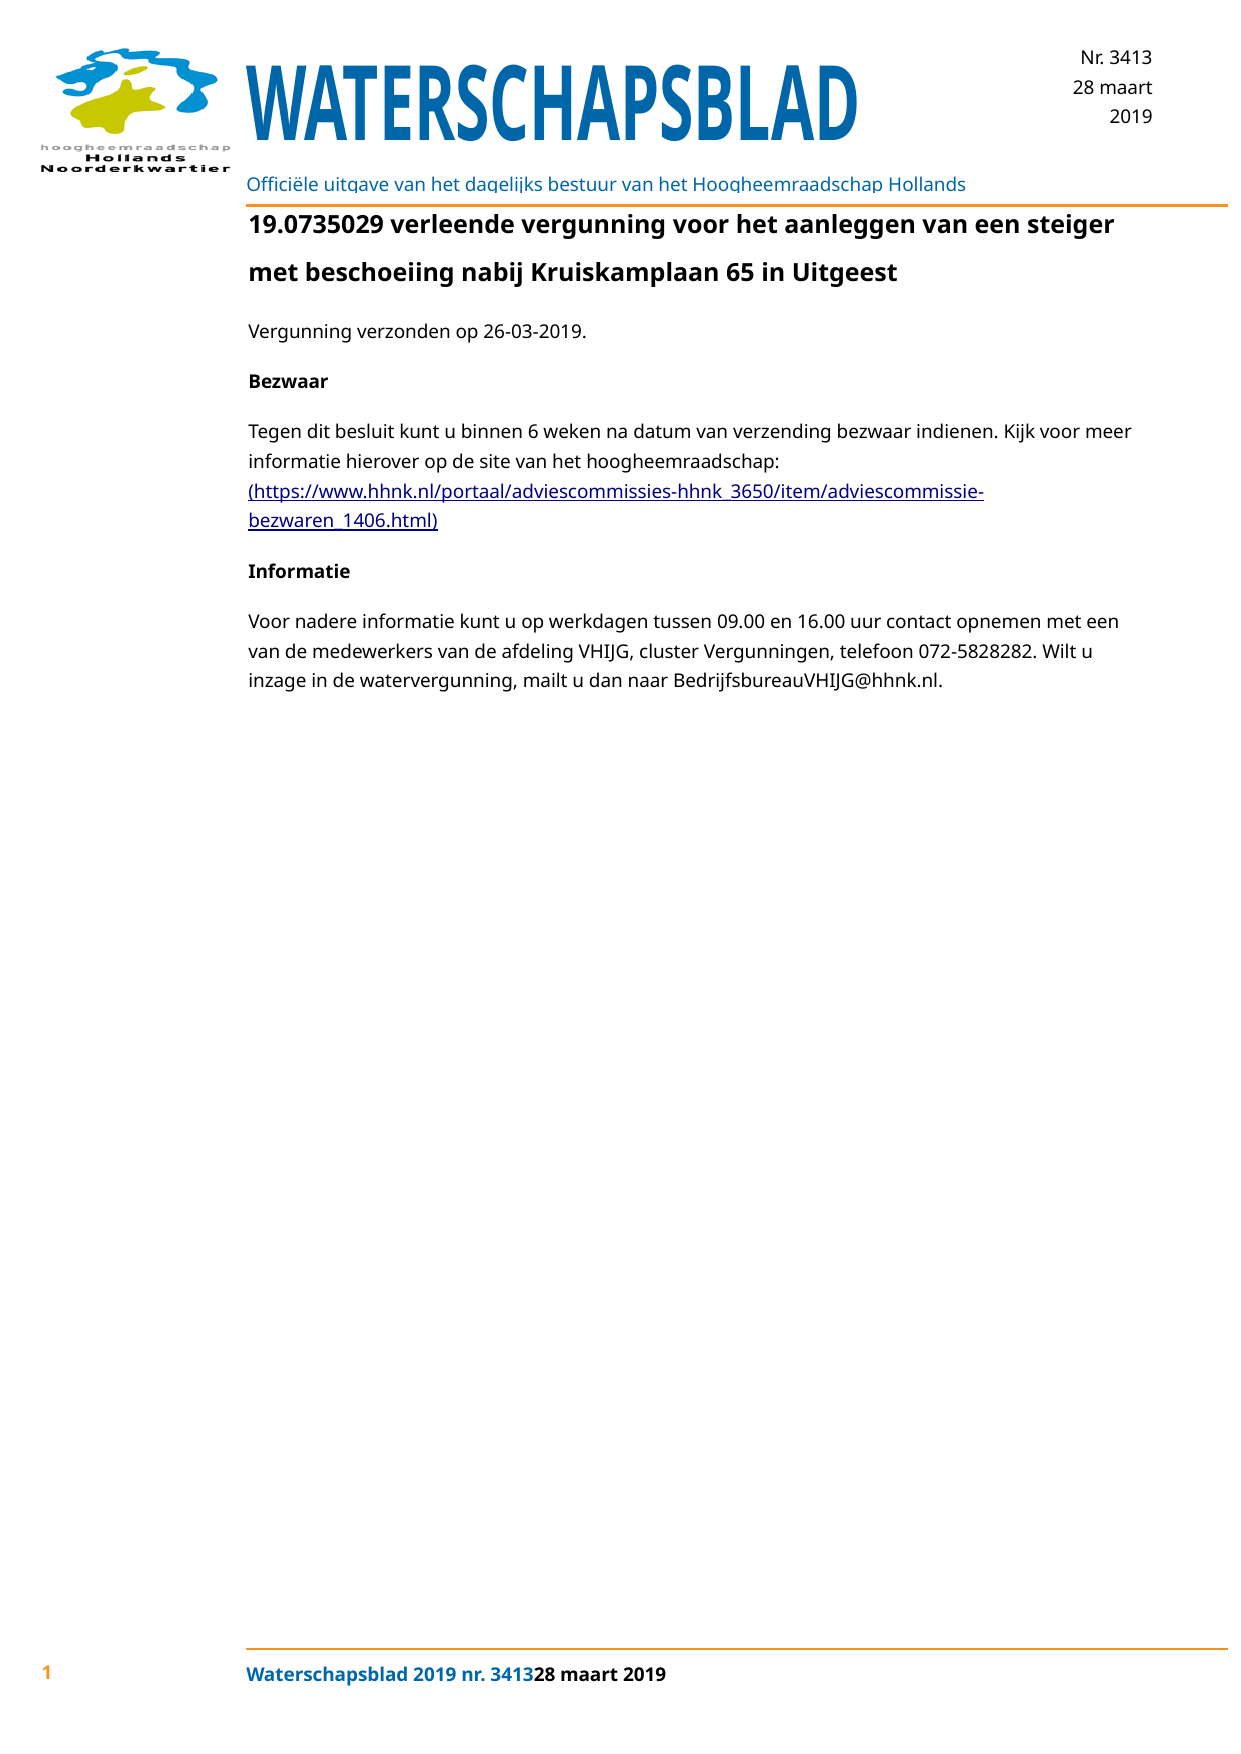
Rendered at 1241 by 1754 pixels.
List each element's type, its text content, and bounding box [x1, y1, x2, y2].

text Vergunning verzonden op 26-03-2019. [248, 318, 1152, 344]
picture [41, 47, 231, 172]
text Tegen dit besluit kunt u binnen 6 weken na datum van verzending bezwaar indienen. Kijk voor meer informatie hierover op de site van het hoogheemraadschap: (https://www.hhnk.nl/portaal/adviescommissies-hhnk_3650/item/adviescommissie-bezwaren_1406.html) [248, 419, 1152, 533]
text 19.0735029 verleende vergunning voor het aanleggen van een steiger met beschoeiing nabij Kruiskamplaan 65 in Uitgeest [248, 207, 1152, 288]
text Voor nadere informatie kunt u op werkdagen tussen 09.00 en 16.00 uur contact opnemen met een van de medewerkers van de afdeling VHIJG, cluster Vergunningen, telefoon 072-5828282. Wilt u inzage in de watervergunning, mailt u dan naar BedrijfsbureauVHIJG@hhnk.nl. [248, 608, 1152, 693]
text Informatie [248, 558, 1152, 584]
text Bezwaar [248, 368, 1152, 394]
